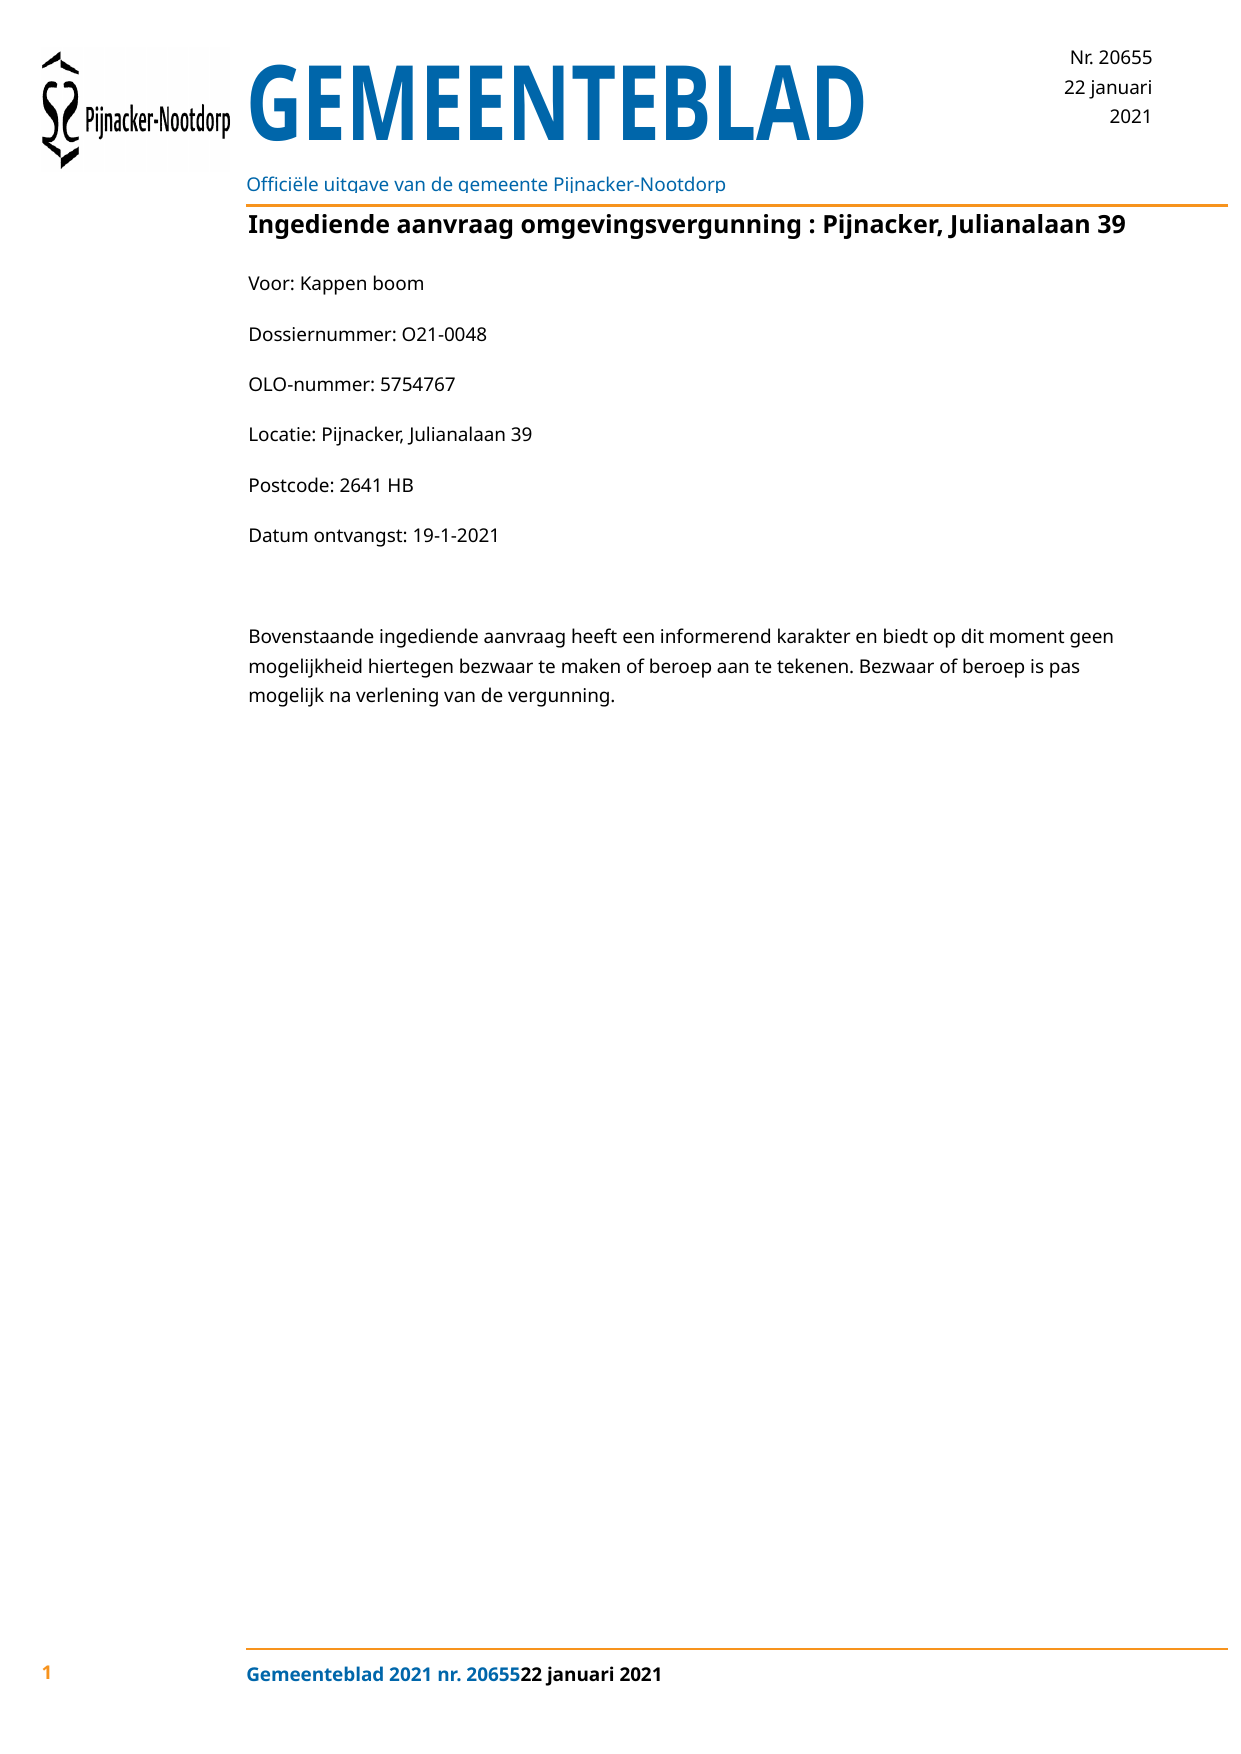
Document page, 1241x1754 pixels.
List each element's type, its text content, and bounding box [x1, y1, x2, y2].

text OLO-nummer: 5754767 [248, 371, 1152, 397]
text Locatie: Pijnacker, Julianalaan 39 [248, 422, 1152, 447]
text Postcode: 2641 HB [248, 472, 1152, 498]
text Dossiernummer: O21-0048 [248, 321, 1152, 346]
text Voor: Kappen boom [248, 270, 1152, 296]
picture [41, 47, 231, 172]
text Ingediende aanvraag omgevingsvergunning : Pijnacker, Julianalaan 39 [248, 207, 1152, 241]
text Datum ontvangst: 19-1-2021 [248, 522, 1152, 548]
text Bovenstaande ingediende aanvraag heeft een informerend karakter en biedt op dit moment geen mogelijkheid hiertegen bezwaar te maken of beroep aan te tekenen. Bezwaar of beroep is pas mogelijk na verlening van de vergunning. [248, 623, 1152, 708]
